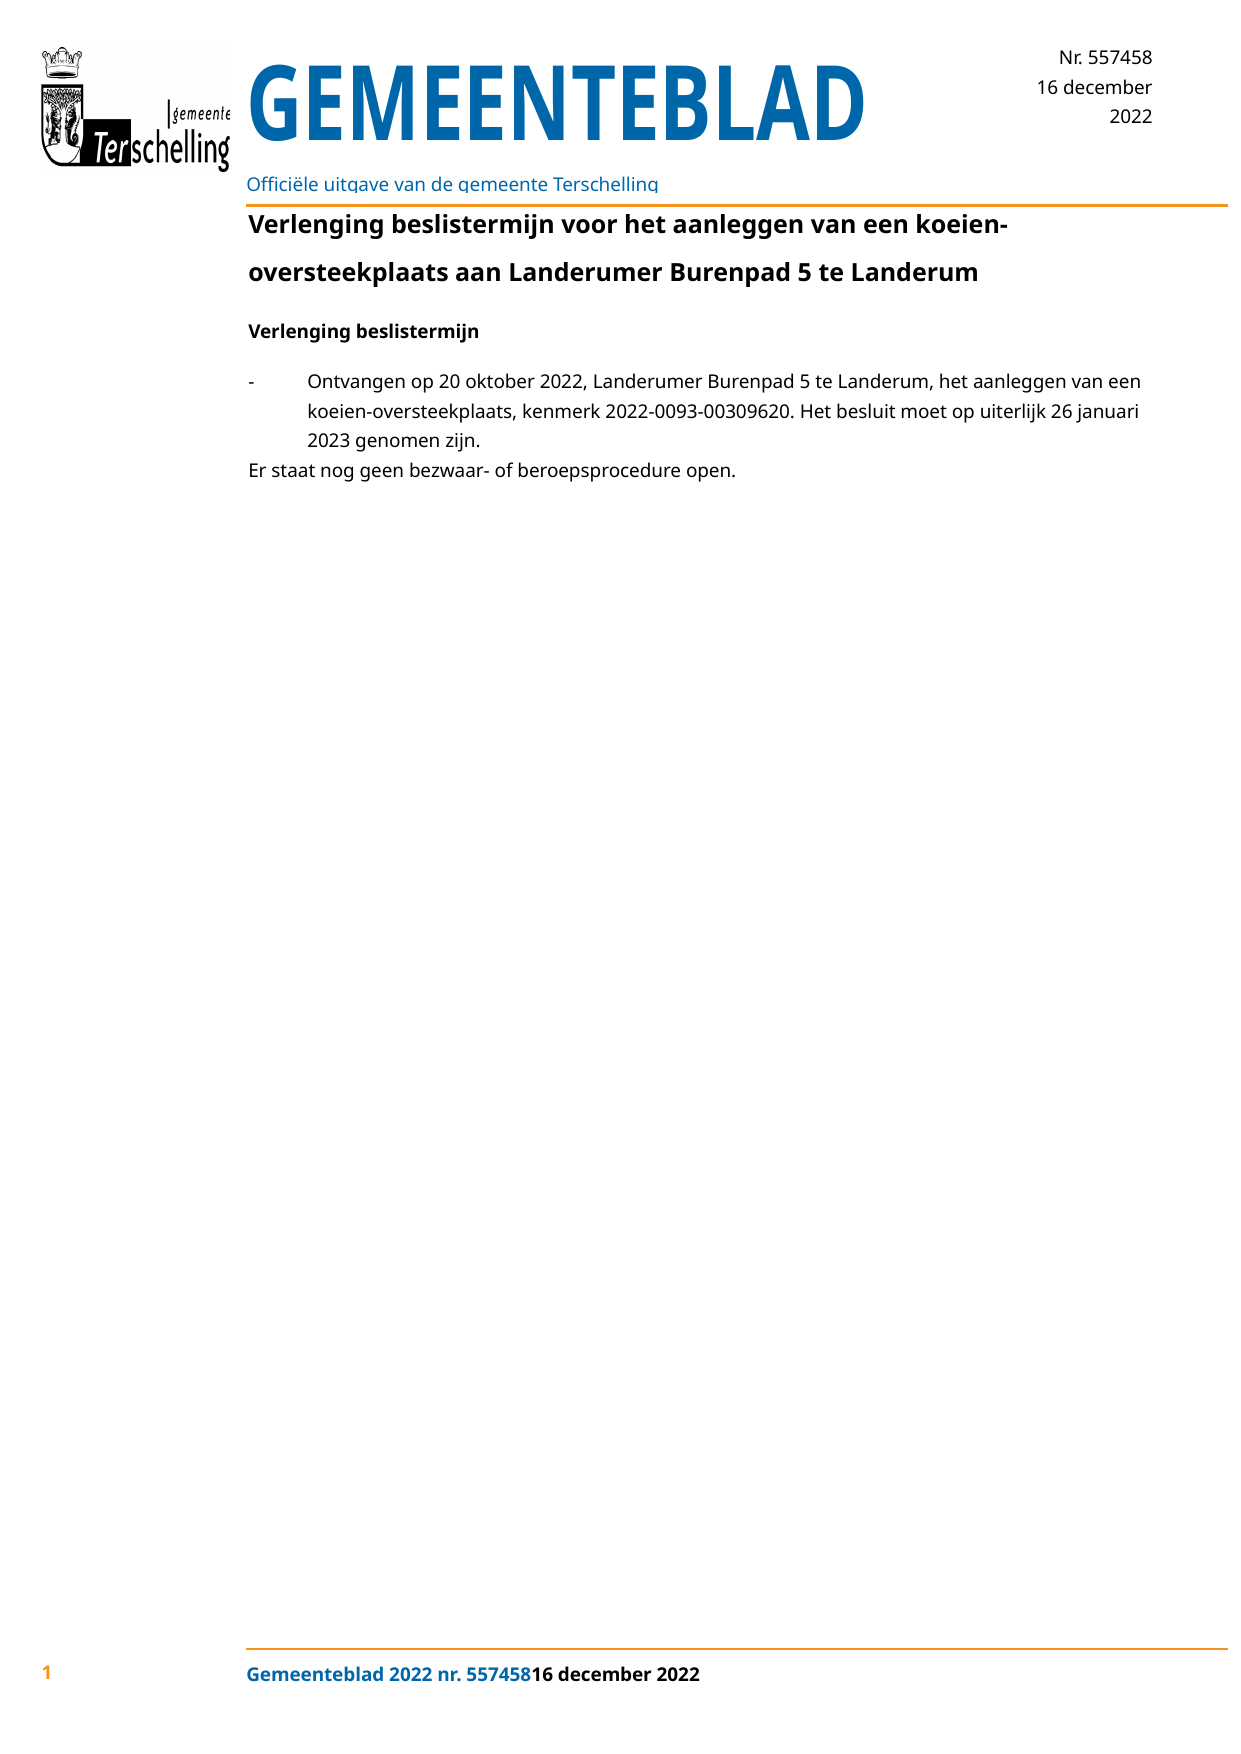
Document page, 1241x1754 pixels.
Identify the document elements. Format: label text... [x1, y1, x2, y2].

text Verlenging beslistermijn [248, 318, 1152, 344]
text Verlenging beslistermijn voor het aanleggen van een koeien-oversteekplaats aan Landerumer Burenpad 5 te Landerum [248, 207, 1152, 288]
text Er staat nog geen bezwaar- of beroepsprocedure open. [248, 457, 1152, 483]
picture [41, 47, 231, 172]
list Ontvangen op 20 oktober 2022, Landerumer Burenpad 5 te Landerum, het aanleggen van een koeien-oversteekplaats, kenmerk 2022-0093-00309620. Het besluit moet op uiterlijk 26 januari 2023 genomen zijn. [248, 368, 1152, 453]
